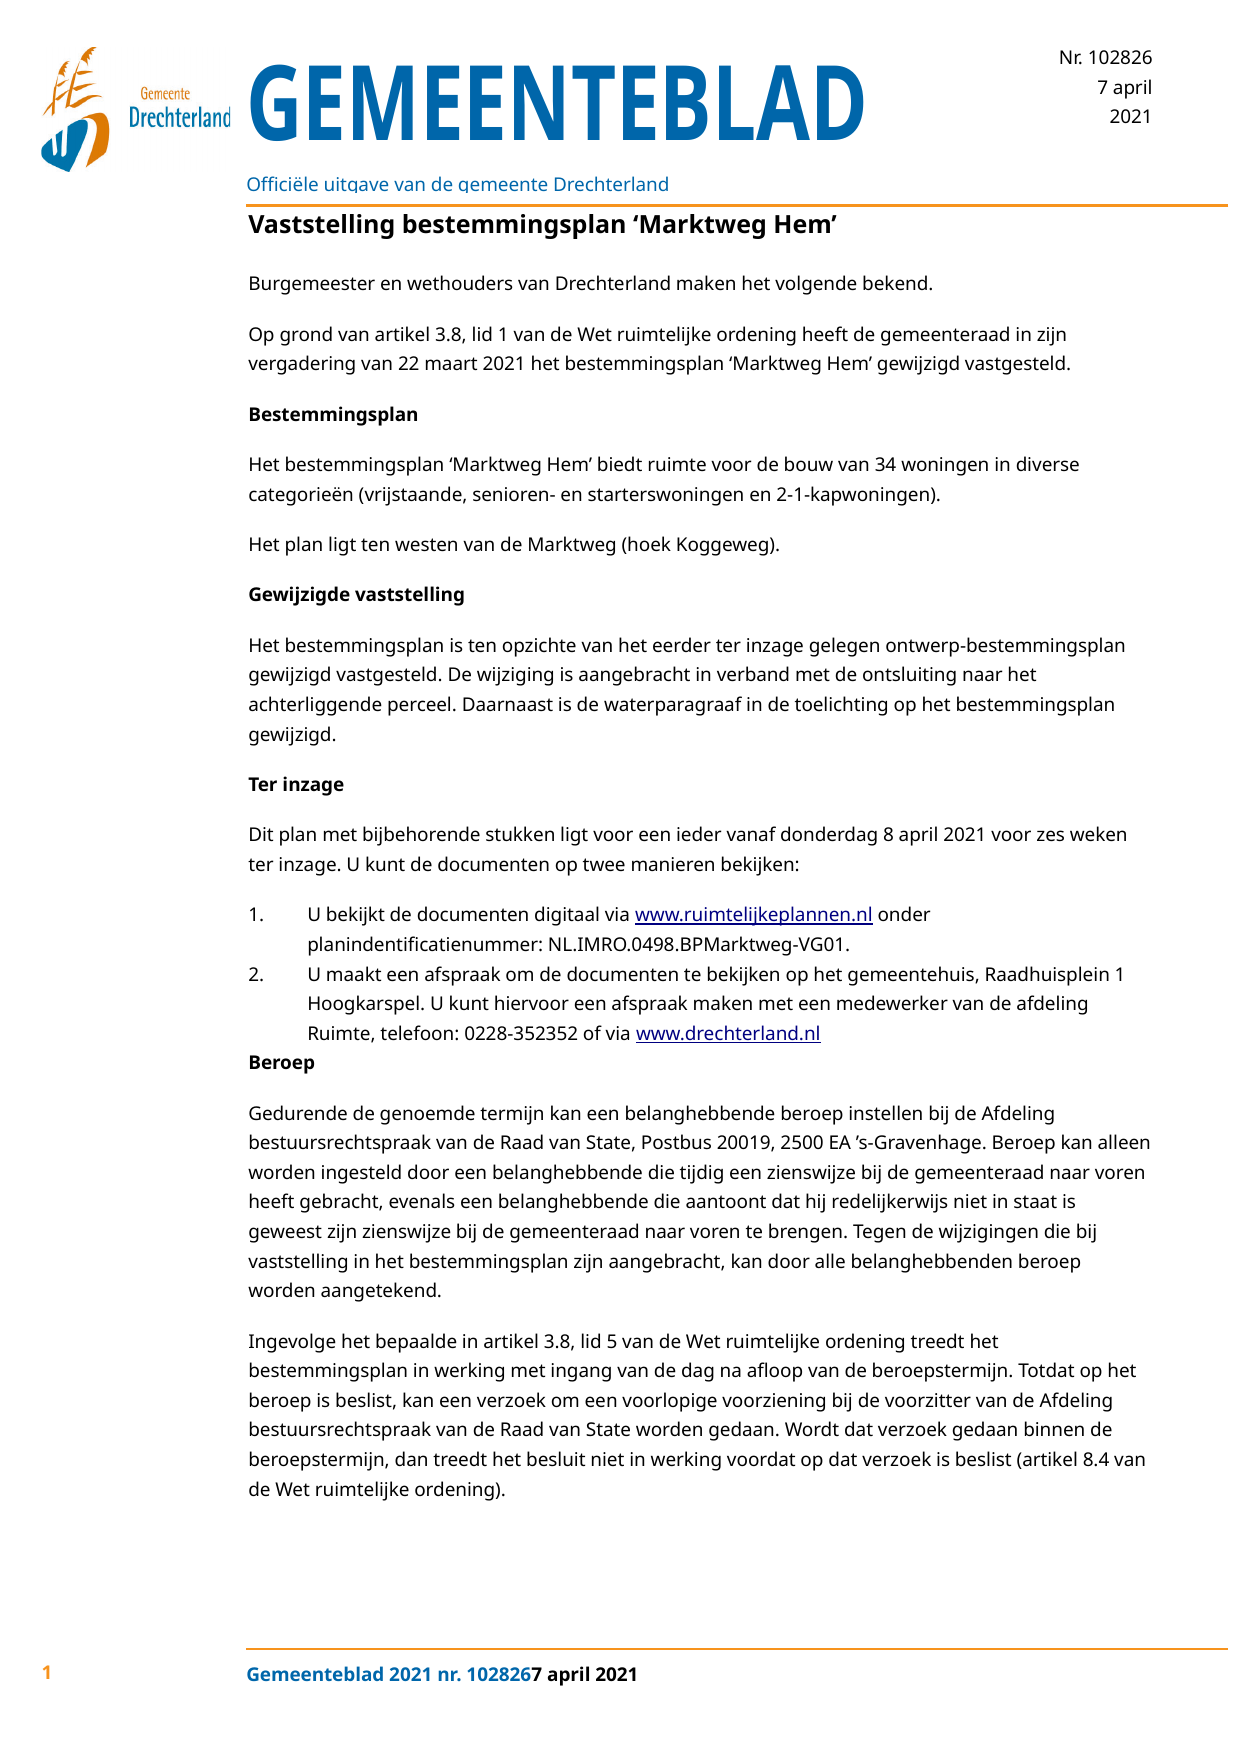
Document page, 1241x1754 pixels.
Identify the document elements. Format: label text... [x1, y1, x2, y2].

list U maakt een afspraak om de documenten te bekijken op het gemeentehuis, Raadhuisplein 1 Hoogkarspel. U kunt hiervoor een afspraak maken met een medewerker van de afdeling Ruimte, telefoon: 0228-352352 of via www.drechterland.nl [248, 961, 1152, 1046]
text Op grond van artikel 3.8, lid 1 van de Wet ruimtelijke ordening heeft de gemeenteraad in zijn vergadering van 22 maart 2021 het bestemmingsplan ‘Marktweg Hem’ gewijzigd vastgesteld. [248, 321, 1152, 376]
text Het bestemmingsplan is ten opzichte van het eerder ter inzage gelegen ontwerp-bestemmingsplan gewijzigd vastgesteld. De wijziging is aangebracht in verband met de ontsluiting naar het achterliggende perceel. Daarnaast is de waterparagraaf in de toelichting op het bestemmingsplan gewijzigd. [248, 632, 1152, 746]
picture [226, 115, 231, 124]
text Ingevolge het bepaalde in artikel 3.8, lid 5 van de Wet ruimtelijke ordening treedt het bestemmingsplan in werking met ingang van de dag na afloop van de beroepstermijn. Totdat op het beroep is beslist, kan een verzoek om een voorlopige voorziening bij de voorzitter van de Afdeling bestuursrechtspraak van de Raad van State worden gedaan. Wordt dat verzoek gedaan binnen de beroepstermijn, dan treedt het besluit niet in werking voordat op dat verzoek is beslist (artikel 8.4 van de Wet ruimtelijke ordening). [248, 1328, 1152, 1501]
text Dit plan met bijbehorende stukken ligt voor een ieder vanaf donderdag 8 april 2021 voor zes weken ter inzage. U kunt de documenten op twee manieren bekijken: [248, 822, 1152, 877]
text Gedurende de genoemde termijn kan een belanghebbende beroep instellen bij de Afdeling bestuursrechtspraak van de Raad van State, Postbus 20019, 2500 EA ’s-Gravenhage. Beroep kan alleen worden ingesteld door een belanghebbende die tijdig een zienswijze bij de gemeenteraad naar voren heeft gebracht, evenals een belanghebbende die aantoont dat hij redelijkerwijs niet in staat is geweest zijn zienswijze bij de gemeenteraad naar voren te brengen. Tegen de wijzigingen die bij vaststelling in het bestemmingsplan zijn aangebracht, kan door alle belanghebbenden beroep worden aangetekend. [248, 1100, 1152, 1303]
text Burgemeester en wethouders van Drechterland maken het volgende bekend. [248, 270, 1152, 296]
text Beroep [248, 1049, 1152, 1075]
picture [41, 158, 64, 172]
text Het bestemmingsplan ‘Marktweg Hem’ biedt ruimte voor de bouw van 34 woningen in diverse categorieën (vrijstaande, senioren- en starterswoningen en 2-1-kapwoningen). [248, 451, 1152, 506]
picture [41, 47, 231, 172]
text Bestemmingsplan [248, 401, 1152, 426]
text Gewijzigde vaststelling [248, 582, 1152, 607]
text Ter inzage [248, 771, 1152, 797]
text Vaststelling bestemmingsplan ‘Marktweg Hem’ [248, 207, 1152, 241]
list U bekijkt de documenten digitaal via www.ruimtelijkeplannen.nl onder planindentificatienummer: NL.IMRO.0498.BPMarktweg-VG01. [248, 902, 1152, 957]
text Het plan ligt ten westen van de Marktweg (hoek Koggeweg). [248, 531, 1152, 557]
